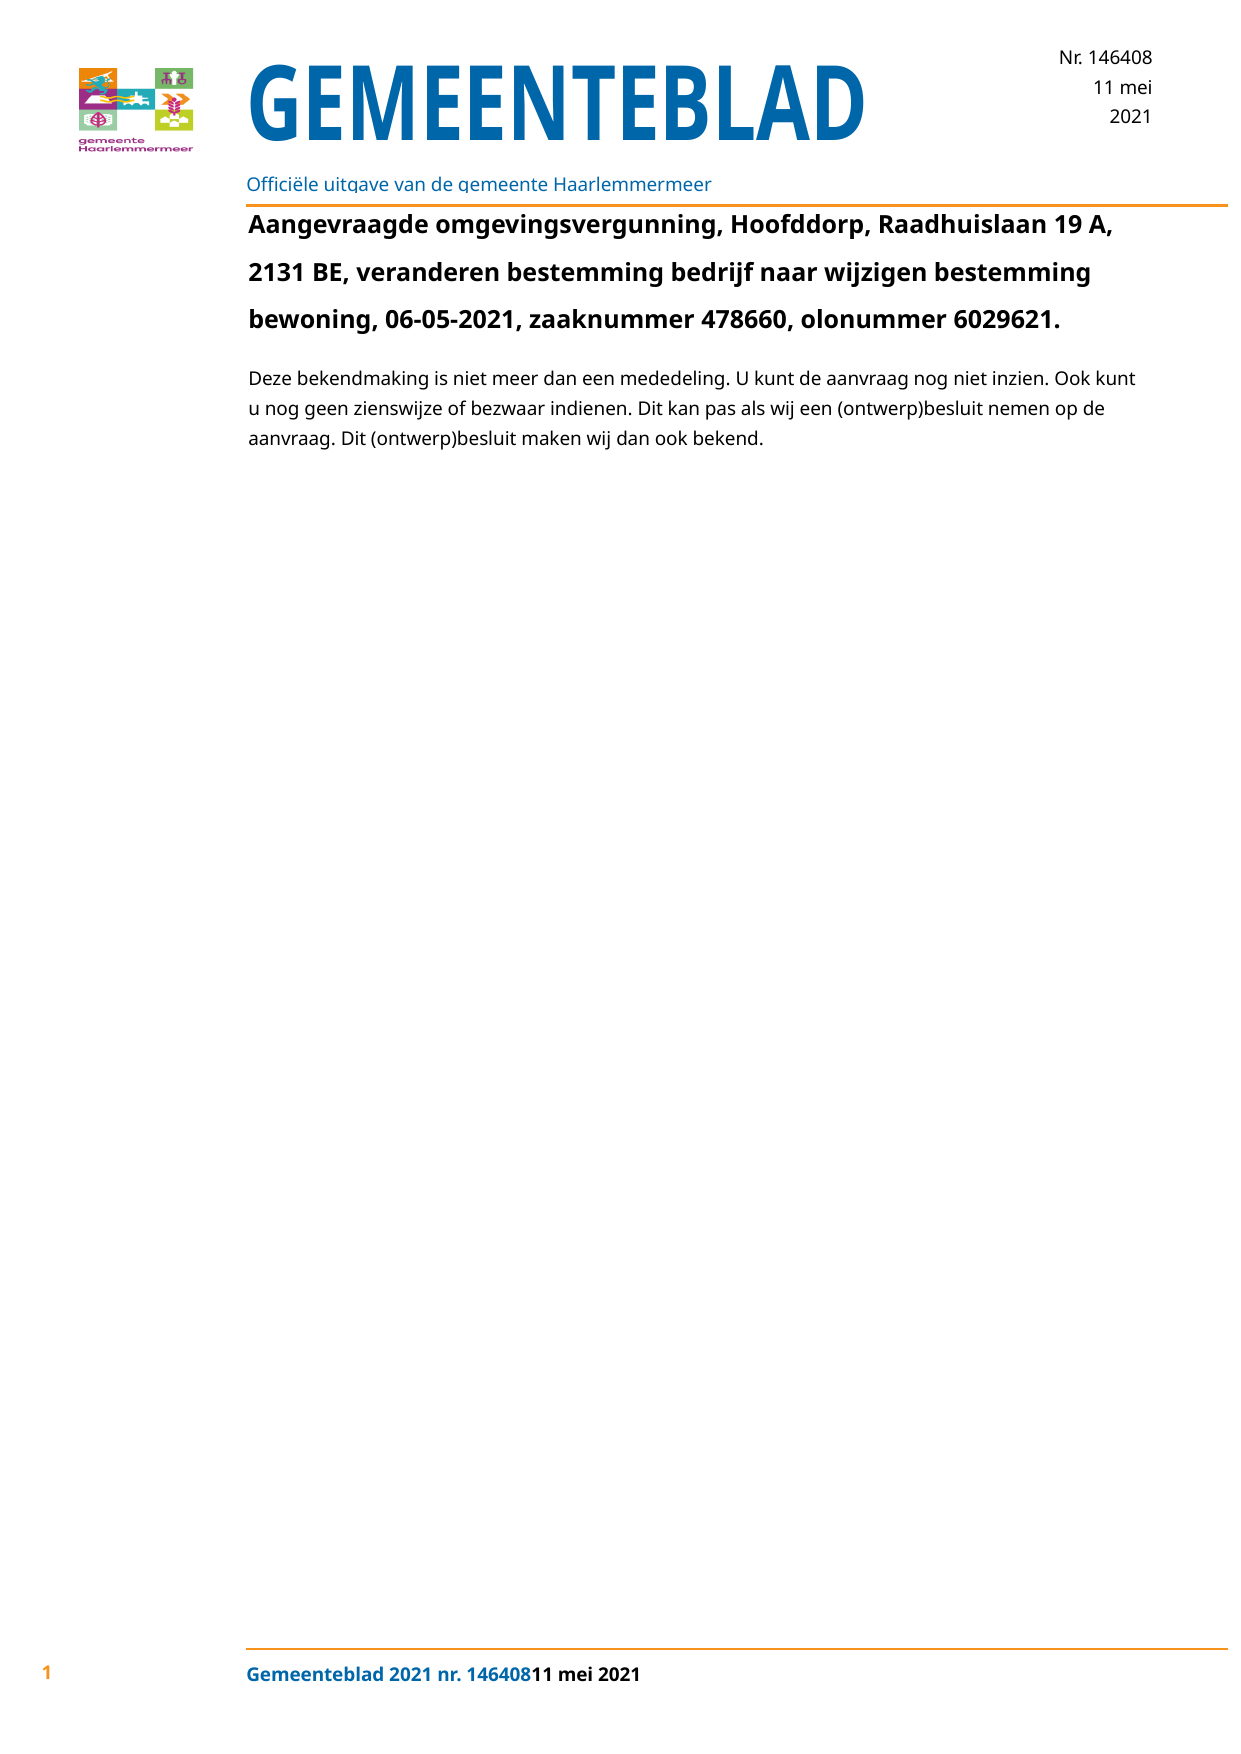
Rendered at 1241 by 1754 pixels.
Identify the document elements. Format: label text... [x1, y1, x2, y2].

text Deze bekendmaking is niet meer dan een mededeling. U kunt de aanvraag nog niet inzien. Ook kunt u nog geen zienswijze of bezwaar indienen. Dit kan pas als wij een (ontwerp)besluit nemen op de aanvraag. Dit (ontwerp)besluit maken wij dan ook bekend. [248, 366, 1152, 450]
picture [41, 47, 231, 172]
text Aangevraagde omgevingsvergunning, Hoofddorp, Raadhuislaan 19 A, 2131 BE, veranderen bestemming bedrijf naar wijzigen bestemming bewoning, 06-05-2021, zaaknummer 478660, olonummer 6029621. [248, 207, 1152, 336]
